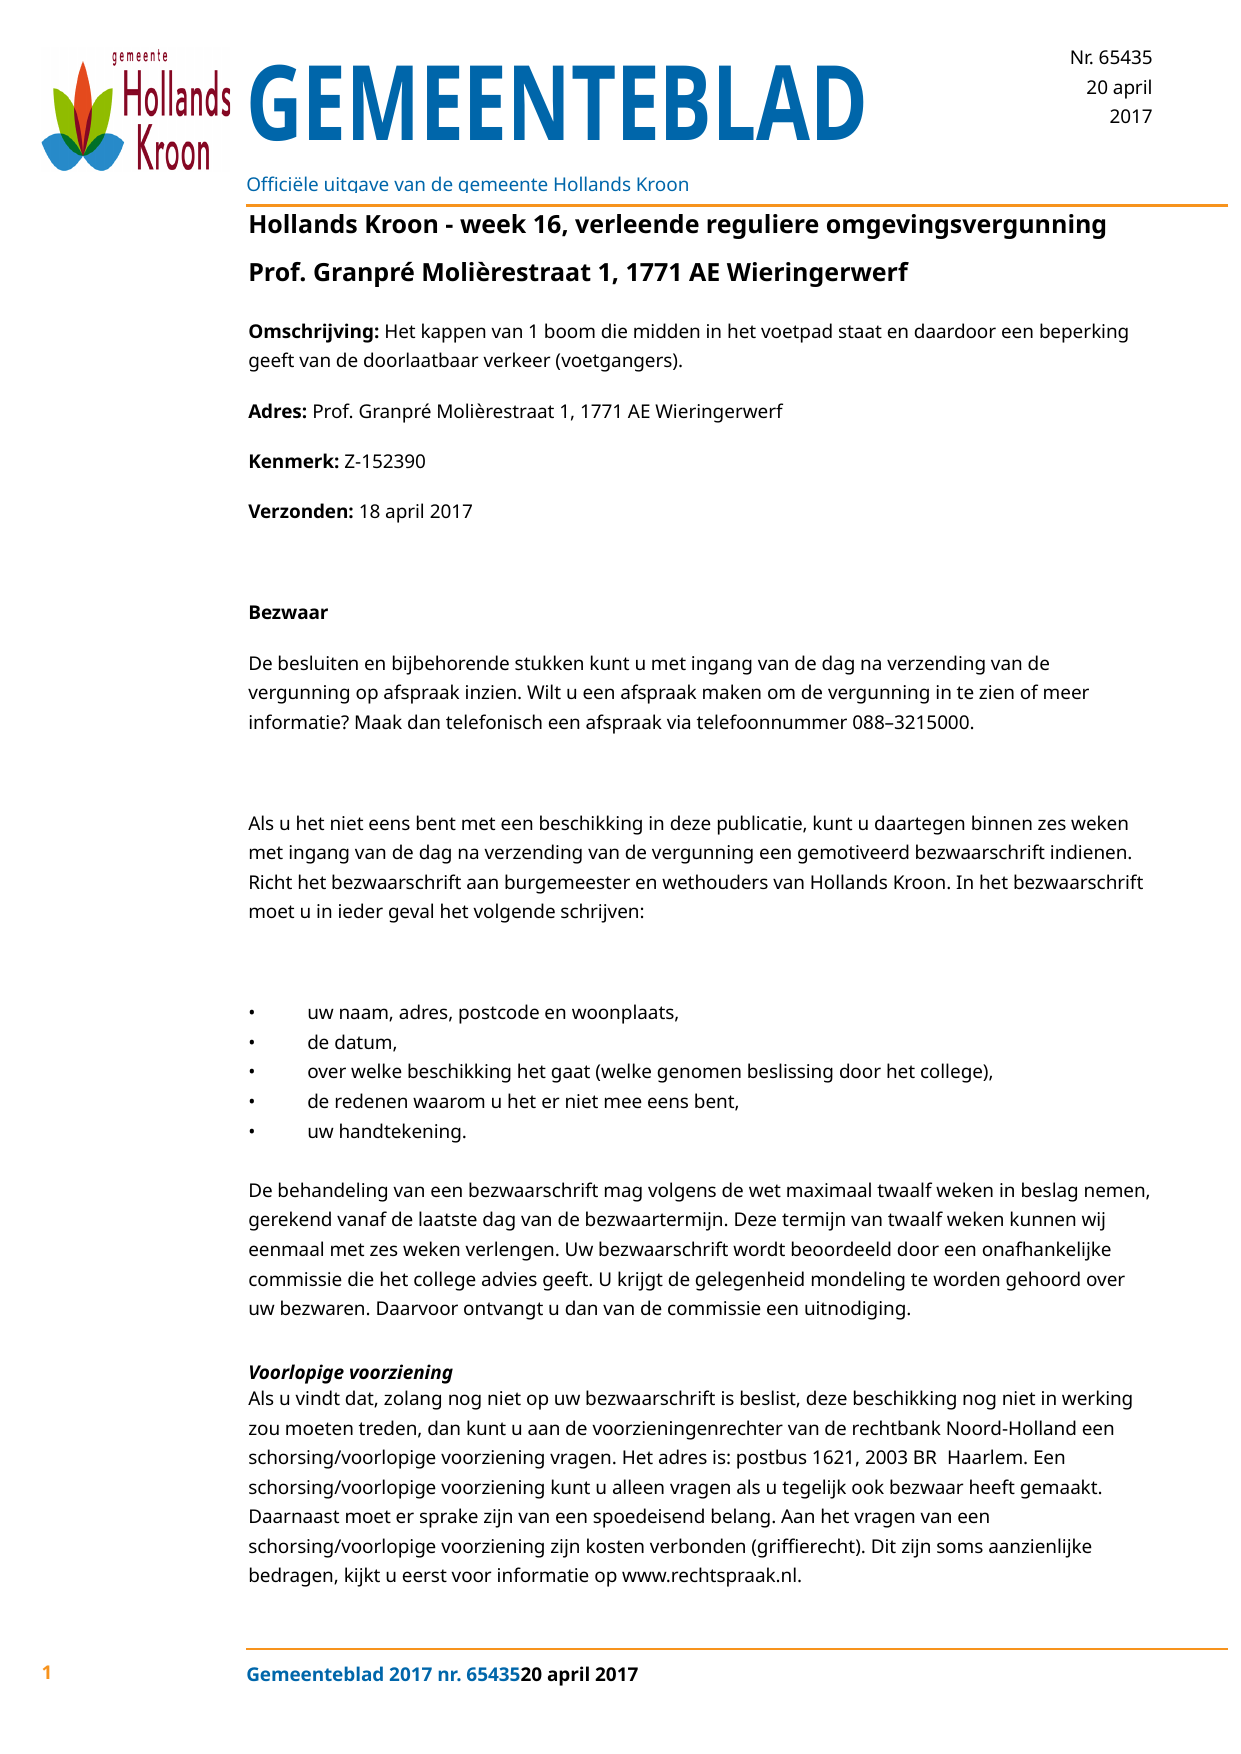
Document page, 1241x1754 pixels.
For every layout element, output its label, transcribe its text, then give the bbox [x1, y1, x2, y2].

text Hollands Kroon - week 16, verleende reguliere omgevingsvergunning Prof. Granpré Molièrestraat 1, 1771 AE Wieringerwerf [248, 207, 1152, 288]
text Kenmerk: Z-152390 [248, 448, 1152, 474]
text Adres: Prof. Granpré Molièrestraat 1, 1771 AE Wieringerwerf [248, 398, 1152, 424]
text Voorlopige voorziening [248, 1359, 1152, 1385]
text Verzonden: 18 april 2017 [248, 499, 1152, 524]
list uw handtekening. [248, 1118, 1152, 1144]
text Bezwaar [248, 599, 1152, 625]
list uw naam, adres, postcode en woonplaats, [248, 999, 1152, 1025]
text Als u het niet eens bent met een beschikking in deze publicatie, kunt u daartegen binnen zes weken met ingang van de dag na verzending van de vergunning een gemotiveerd bezwaarschrift indienen. Richt het bezwaarschrift aan burgemeester en wethouders van Hollands Kroon. In het bezwaarschrift moet u in ieder geval het volgende schrijven: [248, 810, 1152, 924]
text Omschrijving: Het kappen van 1 boom die midden in het voetpad staat en daardoor een beperking geeft van de doorlaatbaar verkeer (voetgangers). [248, 318, 1152, 373]
list de redenen waarom u het er niet mee eens bent, [248, 1088, 1152, 1114]
text De besluiten en bijbehorende stukken kunt u met ingang van de dag na verzending van de vergunning op afspraak inzien. Wilt u een afspraak maken om de vergunning in te zien of meer informatie? Maak dan telefonisch een afspraak via telefoonnummer 088–3215000. [248, 650, 1152, 735]
list over welke beschikking het gaat (welke genomen beslissing door het college), [248, 1059, 1152, 1084]
text De behandeling van een bezwaarschrift mag volgens de wet maximaal twaalf weken in beslag nemen, gerekend vanaf de laatste dag van de bezwaartermijn. Deze termijn van twaalf weken kunnen wij eenmaal met zes weken verlengen. Uw bezwaarschrift wordt beoordeeld door een onafhankelijke commissie die het college advies geeft. U krijgt de gelegenheid mondeling te worden gehoord over uw bezwaren. Daarvoor ontvangt u dan van de commissie een uitnodiging. [248, 1177, 1152, 1321]
picture [41, 47, 231, 172]
list de datum, [248, 1029, 1152, 1055]
text Als u vindt dat, zolang nog niet op uw bezwaarschrift is beslist, deze beschikking nog niet in werking zou moeten treden, dan kunt u aan de voorzieningenrechter van de rechtbank Noord-Holland een schorsing/voorlopige voorziening vragen. Het adres is: postbus 1621, 2003 BR Haarlem. Een schorsing/voorlopige voorziening kunt u alleen vragen als u tegelijk ook bezwaar heeft gemaakt. Daarnaast moet er sprake zijn van een spoedeisend belang. Aan het vragen van een schorsing/voorlopige voorziening zijn kosten verbonden (griffierecht). Dit zijn soms aanzienlijke bedragen, kijkt u eerst voor informatie op www.rechtspraak.nl. [248, 1385, 1152, 1588]
